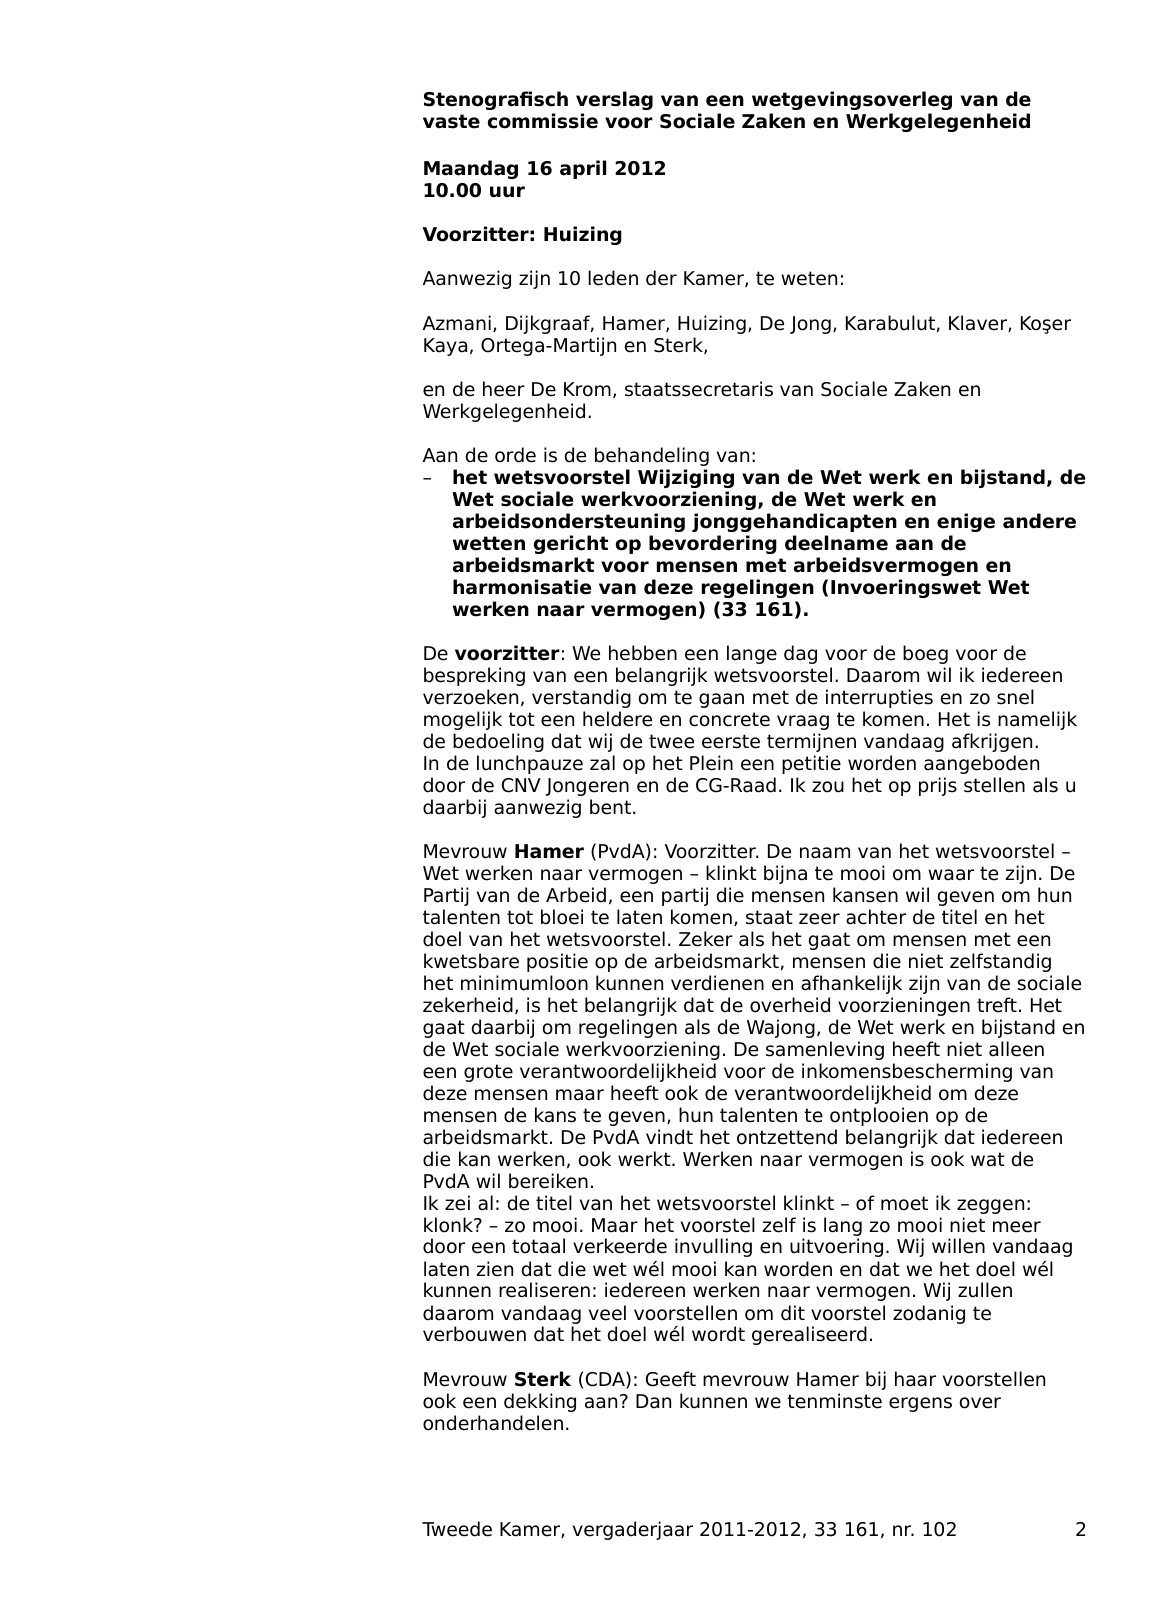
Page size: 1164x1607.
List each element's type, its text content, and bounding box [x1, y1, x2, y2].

text en de heer De Krom, staatssecretaris van Sociale Zaken en Werkgelegenheid. [422, 379, 1087, 423]
text Aan de orde is de behandeling van: [422, 445, 1087, 467]
text Aanwezig zijn 10 leden der Kamer, te weten: [422, 268, 1087, 290]
text – het wetsvoorstel Wijziging van de Wet werk en bijstand, de Wet sociale werkvoorziening, de Wet werk en arbeidsondersteuning jonggehandicapten en enige andere wetten gericht op bevordering deelname aan de arbeidsmarkt voor mensen met arbeidsvermogen en harmonisatie van deze regelingen (Invoeringswet Wet werken naar vermogen) (33 161). [422, 467, 1087, 621]
text In de lunchpauze zal op het Plein een petitie worden aangeboden door de CNV Jongeren en de CG-Raad. Ik zou het op prijs stellen als u daarbij aanwezig bent. [422, 753, 1087, 819]
subtitle Stenografisch verslag van een wetgevingsoverleg van de vaste commissie voor Sociale Zaken en Werkgelegenheid [422, 89, 1087, 133]
text Mevrouw Hamer (PvdA): Voorzitter. De naam van het wetsvoorstel – Wet werken naar vermogen – klinkt bijna te mooi om waar te zijn. De Partij van de Arbeid, een partij die mensen kansen wil geven om hun talenten tot bloei te laten komen, staat zeer achter de titel en het doel van het wetsvoorstel. Zeker als het gaat om mensen met een kwetsbare positie op de arbeidsmarkt, mensen die niet zelfstandig het minimumloon kunnen verdienen en afhankelijk zijn van de sociale zekerheid, is het belangrijk dat de overheid voorzieningen treft. Het gaat daarbij om regelingen als de Wajong, de Wet werk en bijstand en de Wet sociale werkvoorziening. De samenleving heeft niet alleen een grote verantwoordelijkheid voor de inkomensbescherming van deze mensen maar heeft ook de verantwoordelijkheid om deze mensen de kans te geven, hun talenten te ontplooien op de arbeidsmarkt. De PvdA vindt het ontzettend belangrijk dat iedereen die kan werken, ook werkt. Werken naar vermogen is ook wat de PvdA wil bereiken. [422, 841, 1087, 1192]
text Ik zei al: de titel van het wetsvoorstel klinkt – of moet ik zeggen: klonk? – zo mooi. Maar het voorstel zelf is lang zo mooi niet meer door een totaal verkeerde invulling en uitvoering. Wij willen vandaag laten zien dat die wet wél mooi kan worden en dat we het doel wél kunnen realiseren: iedereen werken naar vermogen. Wij zullen daarom vandaag veel voorstellen om dit voorstel zodanig te verbouwen dat het doel wél wordt gerealiseerd. [422, 1192, 1087, 1346]
text Maandag 16 april 2012 [422, 158, 1087, 180]
text Mevrouw Sterk (CDA): Geeft mevrouw Hamer bij haar voorstellen ook een dekking aan? Dan kunnen we tenminste ergens over onderhandelen. [422, 1368, 1087, 1434]
subtitle Voorzitter: Huizing [422, 224, 1087, 246]
text De voorzitter: We hebben een lange dag voor de boeg voor de bespreking van een belangrijk wetsvoorstel. Daarom wil ik iedereen verzoeken, verstandig om te gaan met de interrupties en zo snel mogelijk tot een heldere en concrete vraag te komen. Het is namelijk de bedoeling dat wij de twee eerste termijnen vandaag afkrijgen. [422, 643, 1087, 753]
text Azmani, Dijkgraaf, Hamer, Huizing, De Jong, Karabulut, Klaver, Koşer Kaya, Ortega-Martijn en Sterk, [422, 312, 1087, 356]
text 10.00 uur [422, 180, 1087, 202]
